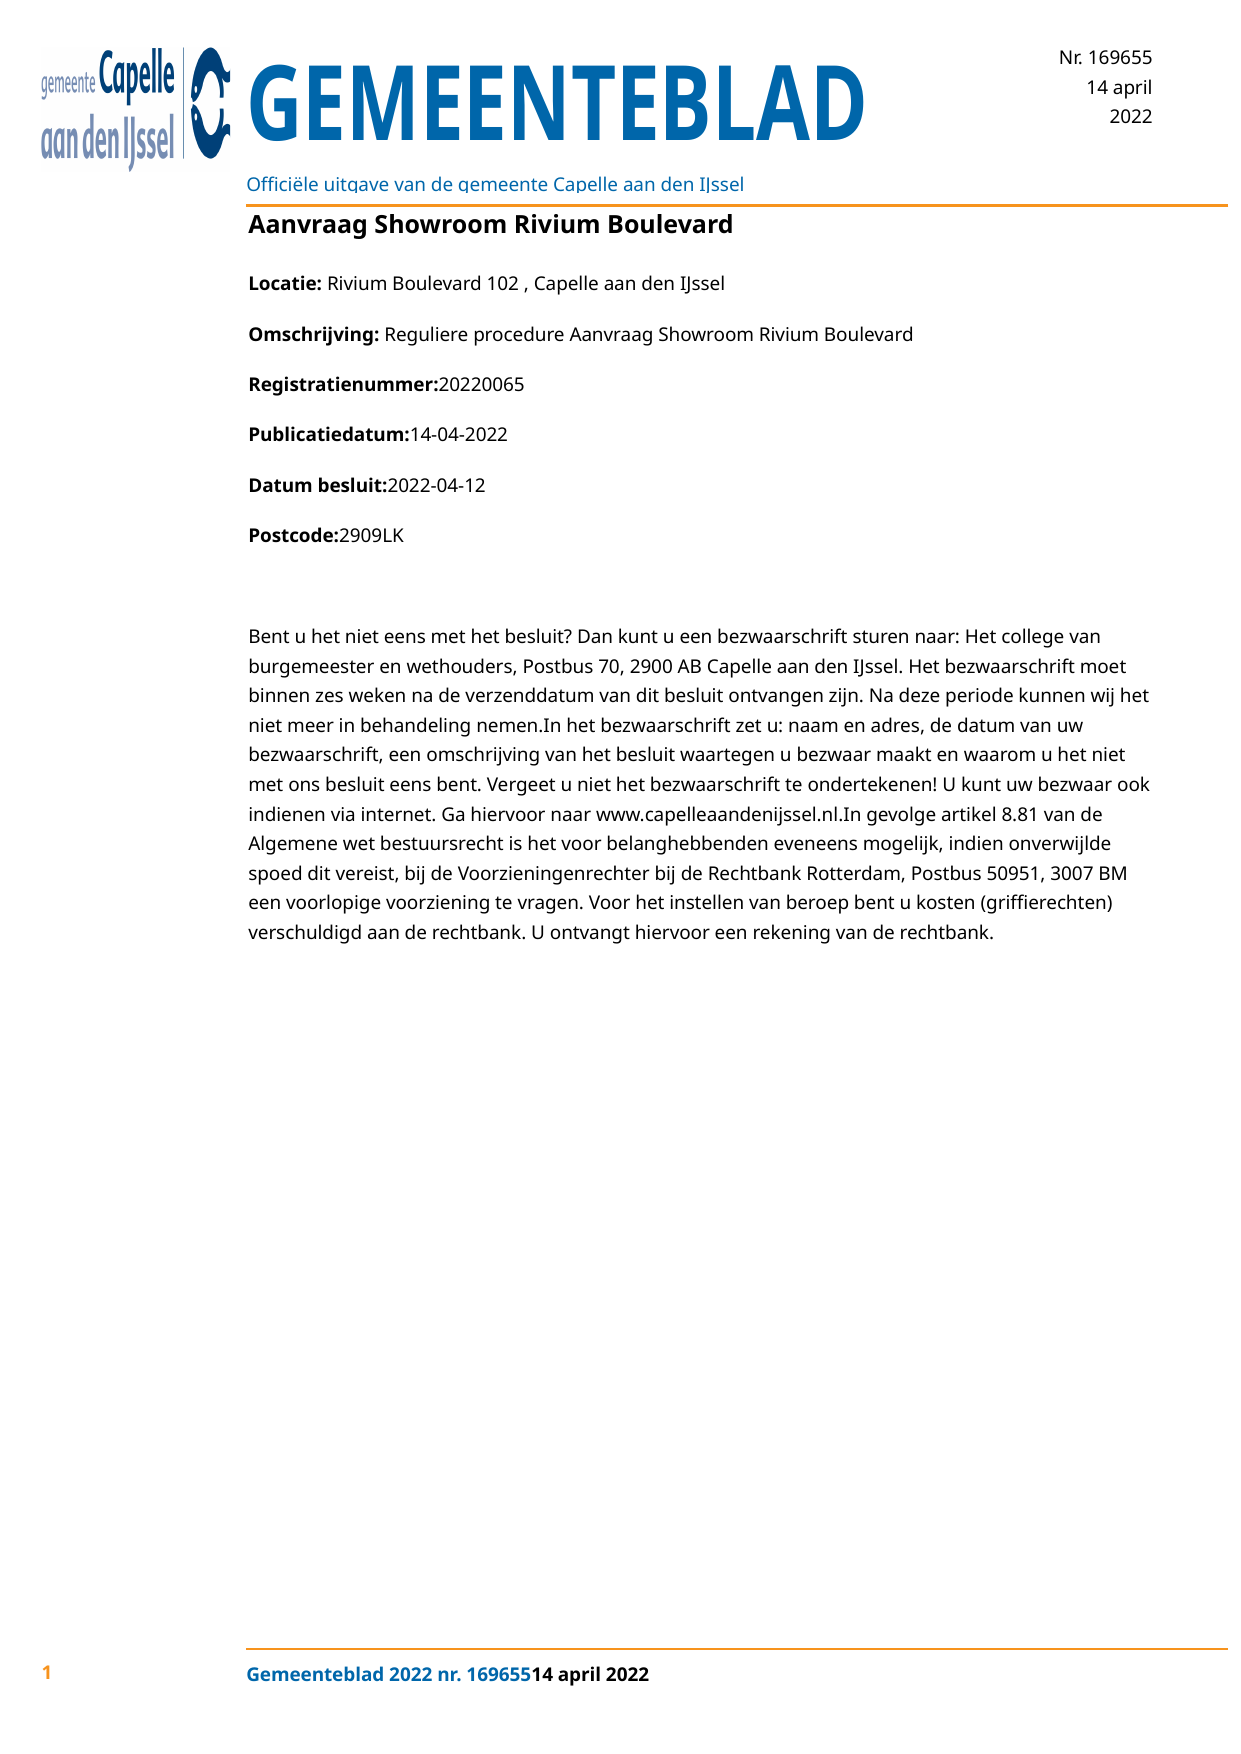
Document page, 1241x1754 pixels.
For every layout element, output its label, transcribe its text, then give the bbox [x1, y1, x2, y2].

text Bent u het niet eens met het besluit? Dan kunt u een bezwaarschrift sturen naar: Het college van burgemeester en wethouders, Postbus 70, 2900 AB Capelle aan den IJssel. Het bezwaarschrift moet binnen zes weken na de verzenddatum van dit besluit ontvangen zijn. Na deze periode kunnen wij het niet meer in behandeling nemen.In het bezwaarschrift zet u: naam en adres, de datum van uw bezwaarschrift, een omschrijving van het besluit waartegen u bezwaar maakt en waarom u het niet met ons besluit eens bent. Vergeet u niet het bezwaarschrift te ondertekenen! U kunt uw bezwaar ook indienen via internet. Ga hiervoor naar www.capelleaandenijssel.nl.In gevolge artikel 8.81 van de Algemene wet bestuursrecht is het voor belanghebbenden eveneens mogelijk, indien onverwijlde spoed dit vereist, bij de Voorzieningenrechter bij de Rechtbank Rotterdam, Postbus 50951, 3007 BM een voorlopige voorziening te vragen. Voor het instellen van beroep bent u kosten (griffierechten) verschuldigd aan de rechtbank. U ontvangt hiervoor een rekening van de rechtbank. [248, 623, 1152, 945]
text Publicatiedatum:14-04-2022 [248, 422, 1152, 447]
text Postcode:2909LK [248, 522, 1152, 548]
text Locatie: Rivium Boulevard 102 , Capelle aan den IJssel [248, 270, 1152, 296]
text Aanvraag Showroom Rivium Boulevard [248, 207, 1152, 241]
picture [41, 47, 231, 172]
text Registratienummer:20220065 [248, 371, 1152, 397]
text Datum besluit:2022-04-12 [248, 472, 1152, 498]
text Omschrijving: Reguliere procedure Aanvraag Showroom Rivium Boulevard [248, 321, 1152, 346]
